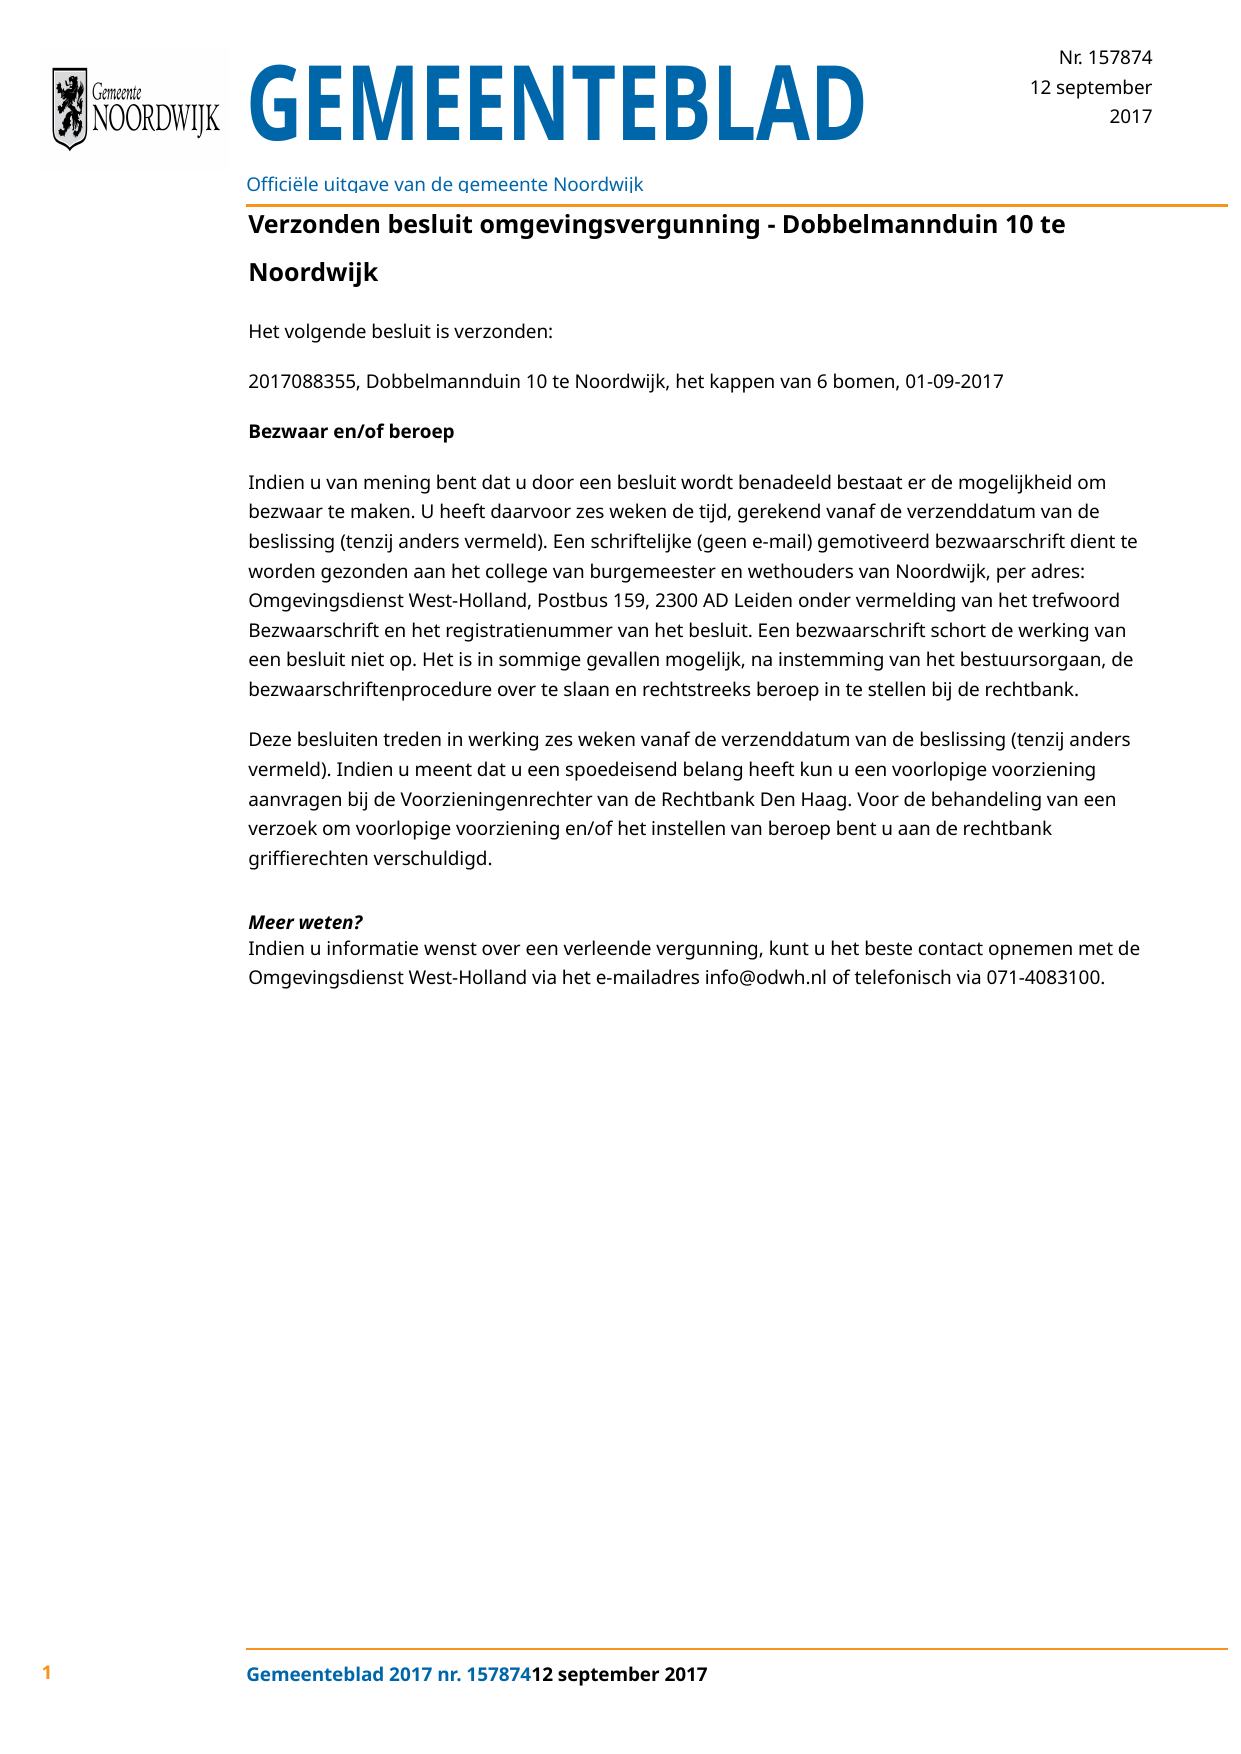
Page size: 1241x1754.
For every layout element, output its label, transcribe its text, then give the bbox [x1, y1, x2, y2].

text Bezwaar en/of beroep [248, 419, 1152, 444]
text Verzonden besluit omgevingsvergunning - Dobbelmannduin 10 te Noordwijk [248, 207, 1152, 288]
picture [41, 47, 231, 172]
text Indien u van mening bent dat u door een besluit wordt benadeeld bestaat er de mogelijkheid om bezwaar te maken. U heeft daarvoor zes weken de tijd, gerekend vanaf de verzenddatum van de beslissing (tenzij anders vermeld). Een schriftelijke (geen e-mail) gemotiveerd bezwaarschrift dient te worden gezonden aan het college van burgemeester en wethouders van Noordwijk, per adres: Omgevingsdienst West-Holland, Postbus 159, 2300 AD Leiden onder vermelding van het trefwoord Bezwaarschrift en het registratienummer van het besluit. Een bezwaarschrift schort de werking van een besluit niet op. Het is in sommige gevallen mogelijk, na instemming van het bestuursorgaan, de bezwaarschriftenprocedure over te slaan en rechtstreeks beroep in te stellen bij de rechtbank. [248, 469, 1152, 702]
text Indien u informatie wenst over een verleende vergunning, kunt u het beste contact opnemen met de Omgevingsdienst West-Holland via het e-mailadres info@odwh.nl of telefonisch via 071-4083100. [248, 935, 1152, 990]
text 2017088355, Dobbelmannduin 10 te Noordwijk, het kappen van 6 bomen, 01-09-2017 [248, 368, 1152, 394]
text Het volgende besluit is verzonden: [248, 318, 1152, 344]
text Deze besluiten treden in werking zes weken vanaf de verzenddatum van de beslissing (tenzij anders vermeld). Indien u meent dat u een spoedeisend belang heeft kun u een voorlopige voorziening aanvragen bij de Voorzieningenrechter van de Rechtbank Den Haag. Voor de behandeling van een verzoek om voorlopige voorziening en/of het instellen van beroep bent u aan de rechtbank griffierechten verschuldigd. [248, 727, 1152, 871]
text Meer weten? [248, 909, 1152, 935]
